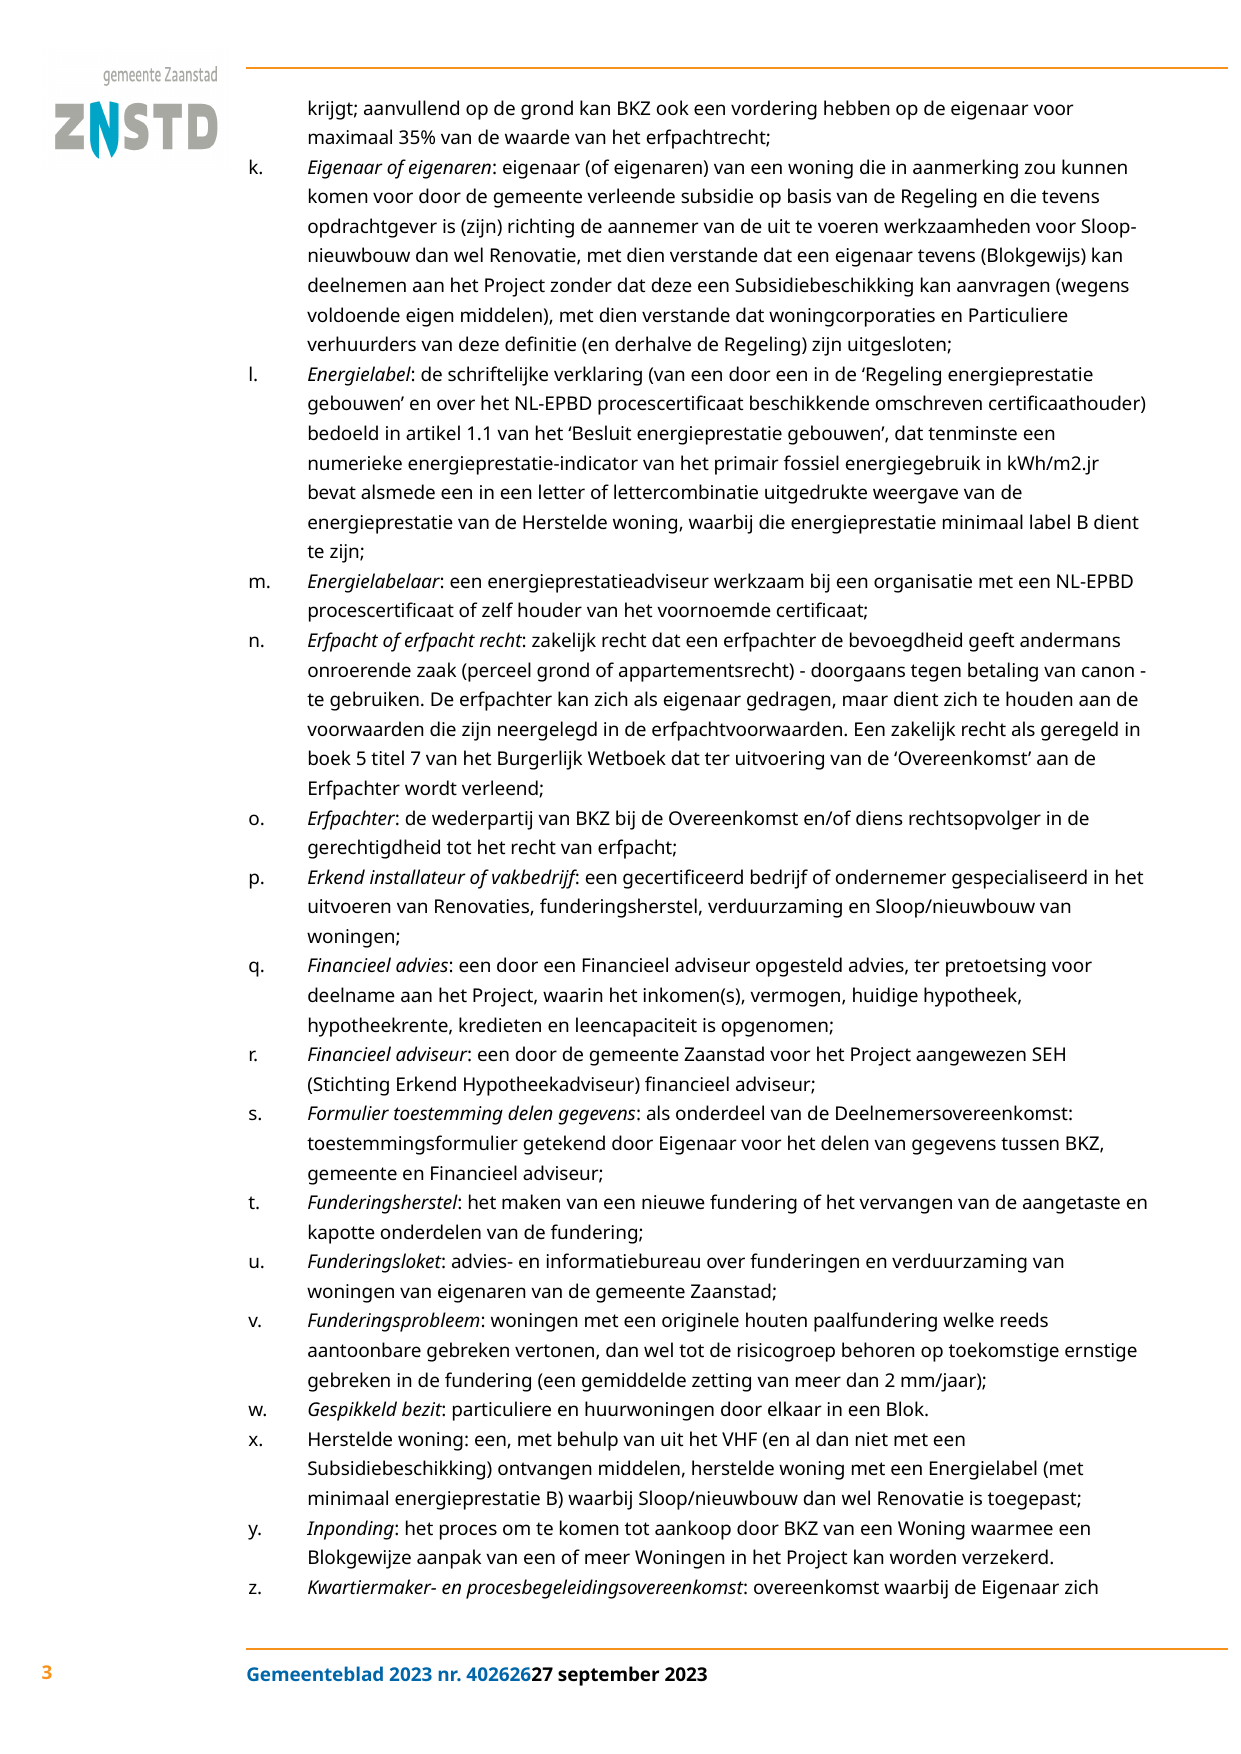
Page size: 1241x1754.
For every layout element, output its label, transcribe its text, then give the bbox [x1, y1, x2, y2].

list Eigenaar of eigenaren: eigenaar (of eigenaren) van een woning die in aanmerking zou kunnen komen voor door de gemeente verleende subsidie op basis van de Regeling en die tevens opdrachtgever is (zijn) richting de aannemer van de uit te voeren werkzaamheden voor Sloop-nieuwbouw dan wel Renovatie, met dien verstande dat een eigenaar tevens (Blokgewijs) kan deelnemen aan het Project zonder dat deze een Subsidiebeschikking kan aanvragen (wegens voldoende eigen middelen), met dien verstande dat woningcorporaties en Particuliere verhuurders van deze definitie (en derhalve de Regeling) zijn uitgesloten; [248, 154, 1152, 357]
list Funderingsloket: advies- en informatiebureau over funderingen en verduurzaming van woningen van eigenaren van de gemeente Zaanstad; [248, 1248, 1152, 1304]
picture [41, 47, 231, 172]
list Financieel advies: een door een Financieel adviseur opgesteld advies, ter pretoetsing voor deelname aan het Project, waarin het inkomen(s), vermogen, huidige hypotheek, hypotheekrente, kredieten en leencapaciteit is opgenomen; [248, 953, 1152, 1038]
list Inponding: het proces om te komen tot aankoop door BKZ van een Woning waarmee een Blokgewijze aanpak van een of meer Woningen in het Project kan worden verzekerd. [248, 1515, 1152, 1570]
list Funderingsprobleem: woningen met een originele houten paalfundering welke reeds aantoonbare gebreken vertonen, dan wel tot de risicogroep behoren op toekomstige ernstige gebreken in de fundering (een gemiddelde zetting van meer dan 2 mm/jaar); [248, 1308, 1152, 1393]
list Kwartiermaker- en procesbegeleidingsovereenkomst: overeenkomst waarbij de Eigenaar zich [248, 1574, 1152, 1600]
list krijgt; aanvullend op de grond kan BKZ ook een vordering hebben op de eigenaar voor maximaal 35% van de waarde van het erfpachtrecht; [248, 95, 1152, 150]
list Funderingsherstel: het maken van een nieuwe fundering of het vervangen van de aangetaste en kapotte onderdelen van de fundering; [248, 1189, 1152, 1245]
list Financieel adviseur: een door de gemeente Zaanstad voor het Project aangewezen SEH (Stichting Erkend Hypotheekadviseur) financieel adviseur; [248, 1041, 1152, 1097]
list Energielabelaar: een energieprestatieadviseur werkzaam bij een organisatie met een NL-EPBD procescertificaat of zelf houder van het voornoemde certificaat; [248, 568, 1152, 623]
list Erfpacht of erfpacht recht: zakelijk recht dat een erfpachter de bevoegdheid geeft andermans onroerende zaak (perceel grond of appartementsrecht) - doorgaans tegen betaling van canon - te gebruiken. De erfpachter kan zich als eigenaar gedragen, maar dient zich te houden aan de voorwaarden die zijn neergelegd in de erfpachtvoorwaarden. Een zakelijk recht als geregeld in boek 5 titel 7 van het Burgerlijk Wetboek dat ter uitvoering van de ‘Overeenkomst’ aan de Erfpachter wordt verleend; [248, 627, 1152, 801]
list Erfpachter: de wederpartij van BKZ bij de Overeenkomst en/of diens rechtsopvolger in de gerechtigdheid tot het recht van erfpacht; [248, 805, 1152, 860]
list Herstelde woning: een, met behulp van uit het VHF (en al dan niet met een Subsidiebeschikking) ontvangen middelen, herstelde woning met een Energielabel (met minimaal energieprestatie B) waarbij Sloop/nieuwbouw dan wel Renovatie is toegepast; [248, 1426, 1152, 1511]
list Energielabel: de schriftelijke verklaring (van een door een in de ‘Regeling energieprestatie gebouwen’ en over het NL-EPBD procescertificaat beschikkende omschreven certificaathouder) bedoeld in artikel 1.1 van het ‘Besluit energieprestatie gebouwen’, dat tenminste een numerieke energieprestatie-indicator van het primair fossiel energiegebruik in kWh/m2.jr bevat alsmede een in een letter of lettercombinatie uitgedrukte weergave van de energieprestatie van de Herstelde woning, waarbij die energieprestatie minimaal label B dient te zijn; [248, 361, 1152, 564]
list Gespikkeld bezit: particuliere en huurwoningen door elkaar in een Blok. [248, 1396, 1152, 1422]
list Erkend installateur of vakbedrijf: een gecertificeerd bedrijf of ondernemer gespecialiseerd in het uitvoeren van Renovaties, funderingsherstel, verduurzaming en Sloop/nieuwbouw van woningen; [248, 864, 1152, 949]
list Formulier toestemming delen gegevens: als onderdeel van de Deelnemersovereenkomst: toestemmingsformulier getekend door Eigenaar voor het delen van gegevens tussen BKZ, gemeente en Financieel adviseur; [248, 1101, 1152, 1186]
